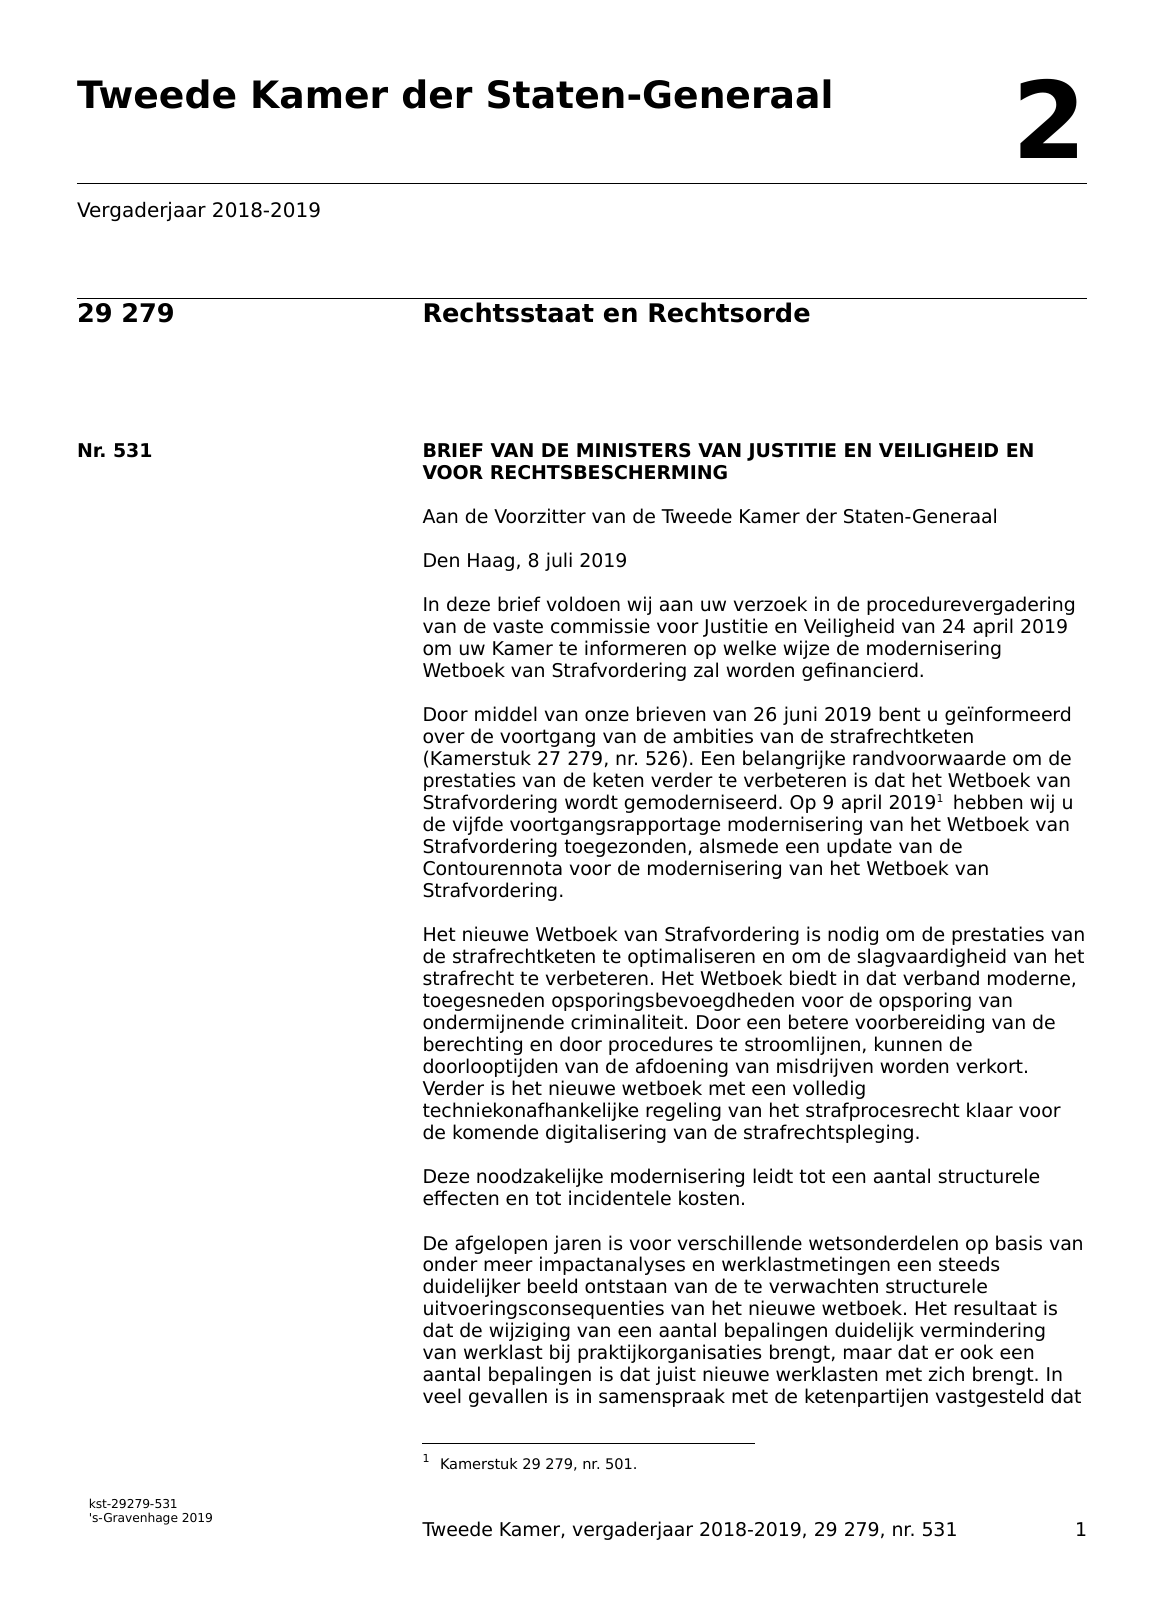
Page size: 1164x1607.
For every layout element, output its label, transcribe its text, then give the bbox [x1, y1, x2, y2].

text Den Haag, 8 juli 2019 [422, 550, 1087, 572]
text Aan de Voorzitter van de Tweede Kamer der Staten-Generaal [422, 506, 1087, 528]
text kst-29279-531 [88, 1497, 323, 1511]
table_header 2 [886, 59, 1087, 183]
text Het nieuwe Wetboek van Strafvordering is nodig om de prestaties van de strafrechtketen te optimaliseren en om de slagvaardigheid van het strafrecht te verbeteren. Het Wetboek biedt in dat verband moderne, toegesneden opsporingsbevoegdheden voor de opsporing van ondermijnende criminaliteit. Door een betere voorbereiding van de berechting en door procedures te stroomlijnen, kunnen de doorlooptijden van de afdoening van misdrijven worden verkort. Verder is het nieuwe wetboek met een volledig techniekonafhankelijke regeling van het strafprocesrecht klaar voor de komende digitalisering van de strafrechtspleging. [422, 924, 1087, 1144]
table_header Tweede Kamer der Staten-Generaal [77, 59, 886, 183]
subtitle 29 279 Rechtsstaat en Rechtsorde [77, 299, 1087, 329]
text Door middel van onze brieven van 26 juni 2019 bent u geïnformeerd over de voortgang van de ambities van de strafrechtketen (Kamerstuk 27 279, nr. 526). Een belangrijke randvoorwaarde om de prestaties van de keten verder te verbeteren is dat het Wetboek van Strafvordering wordt gemoderniseerd. Op 9 april 2019 hebben wij u de vijfde voortgangsrapportage modernisering van het Wetboek van Strafvordering toegezonden, alsmede een update van de Contourennota voor de modernisering van het Wetboek van Strafvordering. [422, 704, 1087, 902]
subtitle Nr. 531 BRIEF VAN DE MINISTERS VAN JUSTITIE EN VEILIGHEID EN VOOR RECHTSBESCHERMING [77, 440, 1087, 484]
text 's-Gravenhage 2019 [88, 1511, 323, 1525]
table_cell Vergaderjaar 2018-2019 [77, 184, 1087, 298]
text In deze brief voldoen wij aan uw verzoek in de procedurevergadering van de vaste commissie voor Justitie en Veiligheid van 24 april 2019 om uw Kamer te informeren op welke wijze de modernisering Wetboek van Strafvordering zal worden gefinancierd. [422, 594, 1087, 682]
text Kamerstuk 29 279, nr. 501. [422, 1452, 1087, 1474]
text Deze noodzakelijke modernisering leidt tot een aantal structurele effecten en tot incidentele kosten. [422, 1166, 1087, 1210]
text De afgelopen jaren is voor verschillende wetsonderdelen op basis van onder meer impactanalyses en werklastmetingen een steeds duidelijker beeld ontstaan van de te verwachten structurele uitvoeringsconsequenties van het nieuwe wetboek. Het resultaat is dat de wijziging van een aantal bepalingen duidelijk vermindering van werklast bij praktijkorganisaties brengt, maar dat er ook een aantal bepalingen is dat juist nieuwe werklasten met zich brengt. In veel gevallen is in samenspraak met de ketenpartijen vastgesteld dat [422, 1232, 1087, 1408]
